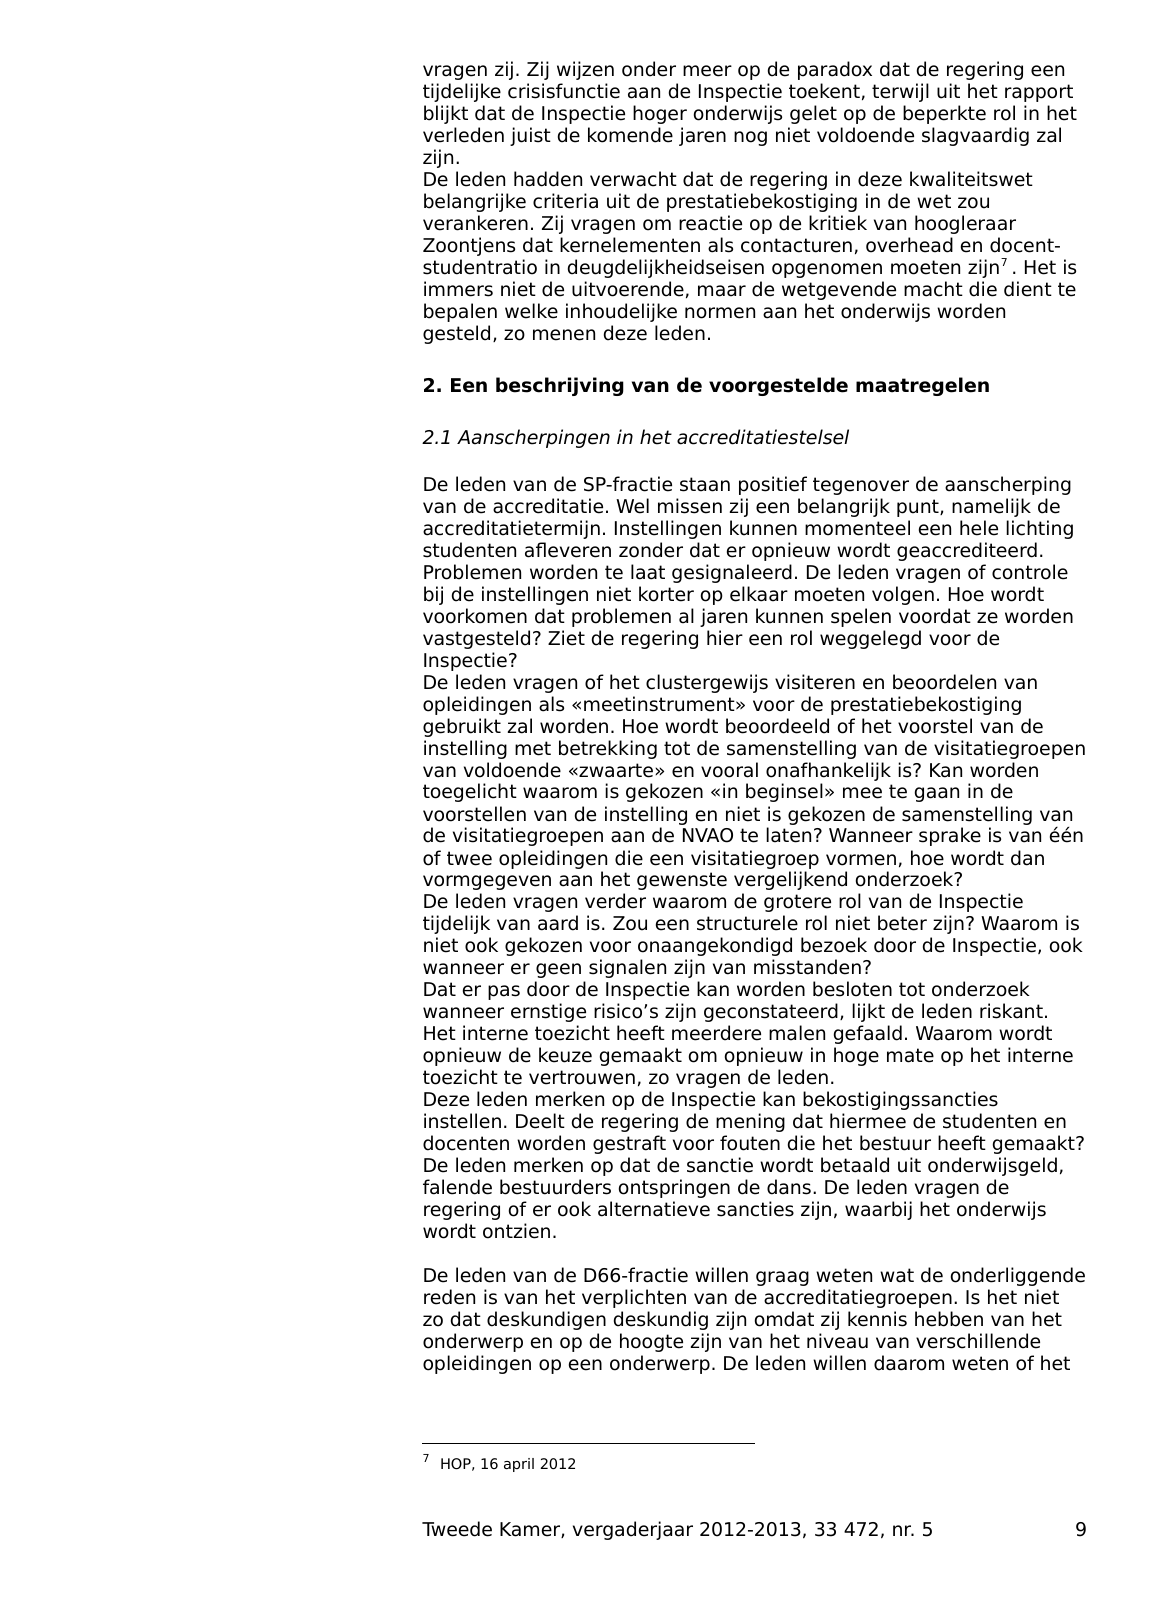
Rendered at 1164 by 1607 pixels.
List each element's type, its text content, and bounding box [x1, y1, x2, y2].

text De leden van de SP-fractie staan positief tegenover de aanscherping van de accreditatie. Wel missen zij een belangrijk punt, namelijk de accreditatietermijn. Instellingen kunnen momenteel een hele lichting studenten afleveren zonder dat er opnieuw wordt geaccrediteerd. Problemen worden te laat gesignaleerd. De leden vragen of controle bij de instellingen niet korter op elkaar moeten volgen. Hoe wordt voorkomen dat problemen al jaren kunnen spelen voordat ze worden vastgesteld? Ziet de regering hier een rol weggelegd voor de Inspectie? [422, 474, 1087, 672]
text De leden hadden verwacht dat de regering in deze kwaliteitswet belangrijke criteria uit de prestatiebekostiging in de wet zou verankeren. Zij vragen om reactie op de kritiek van hoogleraar Zoontjens dat kernelementen als contacturen, overhead en docent-studentratio in deugdelijkheidseisen opgenomen moeten zijn. Het is immers niet de uitvoerende, maar de wetgevende macht die dient te bepalen welke inhoudelijke normen aan het onderwijs worden gesteld, zo menen deze leden. [422, 169, 1087, 345]
subtitle 2. Een beschrijving van de voorgestelde maatregelen [422, 375, 1087, 397]
text Dat er pas door de Inspectie kan worden besloten tot onderzoek wanneer ernstige risico’s zijn geconstateerd, lijkt de leden riskant. Het interne toezicht heeft meerdere malen gefaald. Waarom wordt opnieuw de keuze gemaakt om opnieuw in hoge mate op het interne toezicht te vertrouwen, zo vragen de leden. [422, 979, 1087, 1089]
text De leden vragen of het clustergewijs visiteren en beoordelen van opleidingen als «meetinstrument» voor de prestatiebekostiging gebruikt zal worden. Hoe wordt beoordeeld of het voorstel van de instelling met betrekking tot de samenstelling van de visitatiegroepen van voldoende «zwaarte» en vooral onafhankelijk is? Kan worden toegelicht waarom is gekozen «in beginsel» mee te gaan in de voorstellen van de instelling en niet is gekozen de samenstelling van de visitatiegroepen aan de NVAO te laten? Wanneer sprake is van één of twee opleidingen die een visitatiegroep vormen, hoe wordt dan vormgegeven aan het gewenste vergelijkend onderzoek? [422, 672, 1087, 891]
text Deze leden merken op de Inspectie kan bekostigingssancties instellen. Deelt de regering de mening dat hiermee de studenten en docenten worden gestraft voor fouten die het bestuur heeft gemaakt? De leden merken op dat de sanctie wordt betaald uit onderwijsgeld, falende bestuurders ontspringen de dans. De leden vragen de regering of er ook alternatieve sancties zijn, waarbij het onderwijs wordt ontzien. [422, 1089, 1087, 1243]
subtitle 2.1 Aanscherpingen in het accreditatiestelsel [422, 427, 1087, 449]
text vragen zij. Zij wijzen onder meer op de paradox dat de regering een tijdelijke crisisfunctie aan de Inspectie toekent, terwijl uit het rapport blijkt dat de Inspectie hoger onderwijs gelet op de beperkte rol in het verleden juist de komende jaren nog niet voldoende slagvaardig zal zijn. [422, 59, 1087, 169]
text De leden van de D66-fractie willen graag weten wat de onderliggende reden is van het verplichten van de accreditatiegroepen. Is het niet zo dat deskundigen deskundig zijn omdat zij kennis hebben van het onderwerp en op de hoogte zijn van het niveau van verschillende opleidingen op een onderwerp. De leden willen daarom weten of het [422, 1265, 1087, 1375]
text De leden vragen verder waarom de grotere rol van de Inspectie tijdelijk van aard is. Zou een structurele rol niet beter zijn? Waarom is niet ook gekozen voor onaangekondigd bezoek door de Inspectie, ook wanneer er geen signalen zijn van misstanden? [422, 891, 1087, 979]
text HOP, 16 april 2012 [422, 1452, 1087, 1474]
